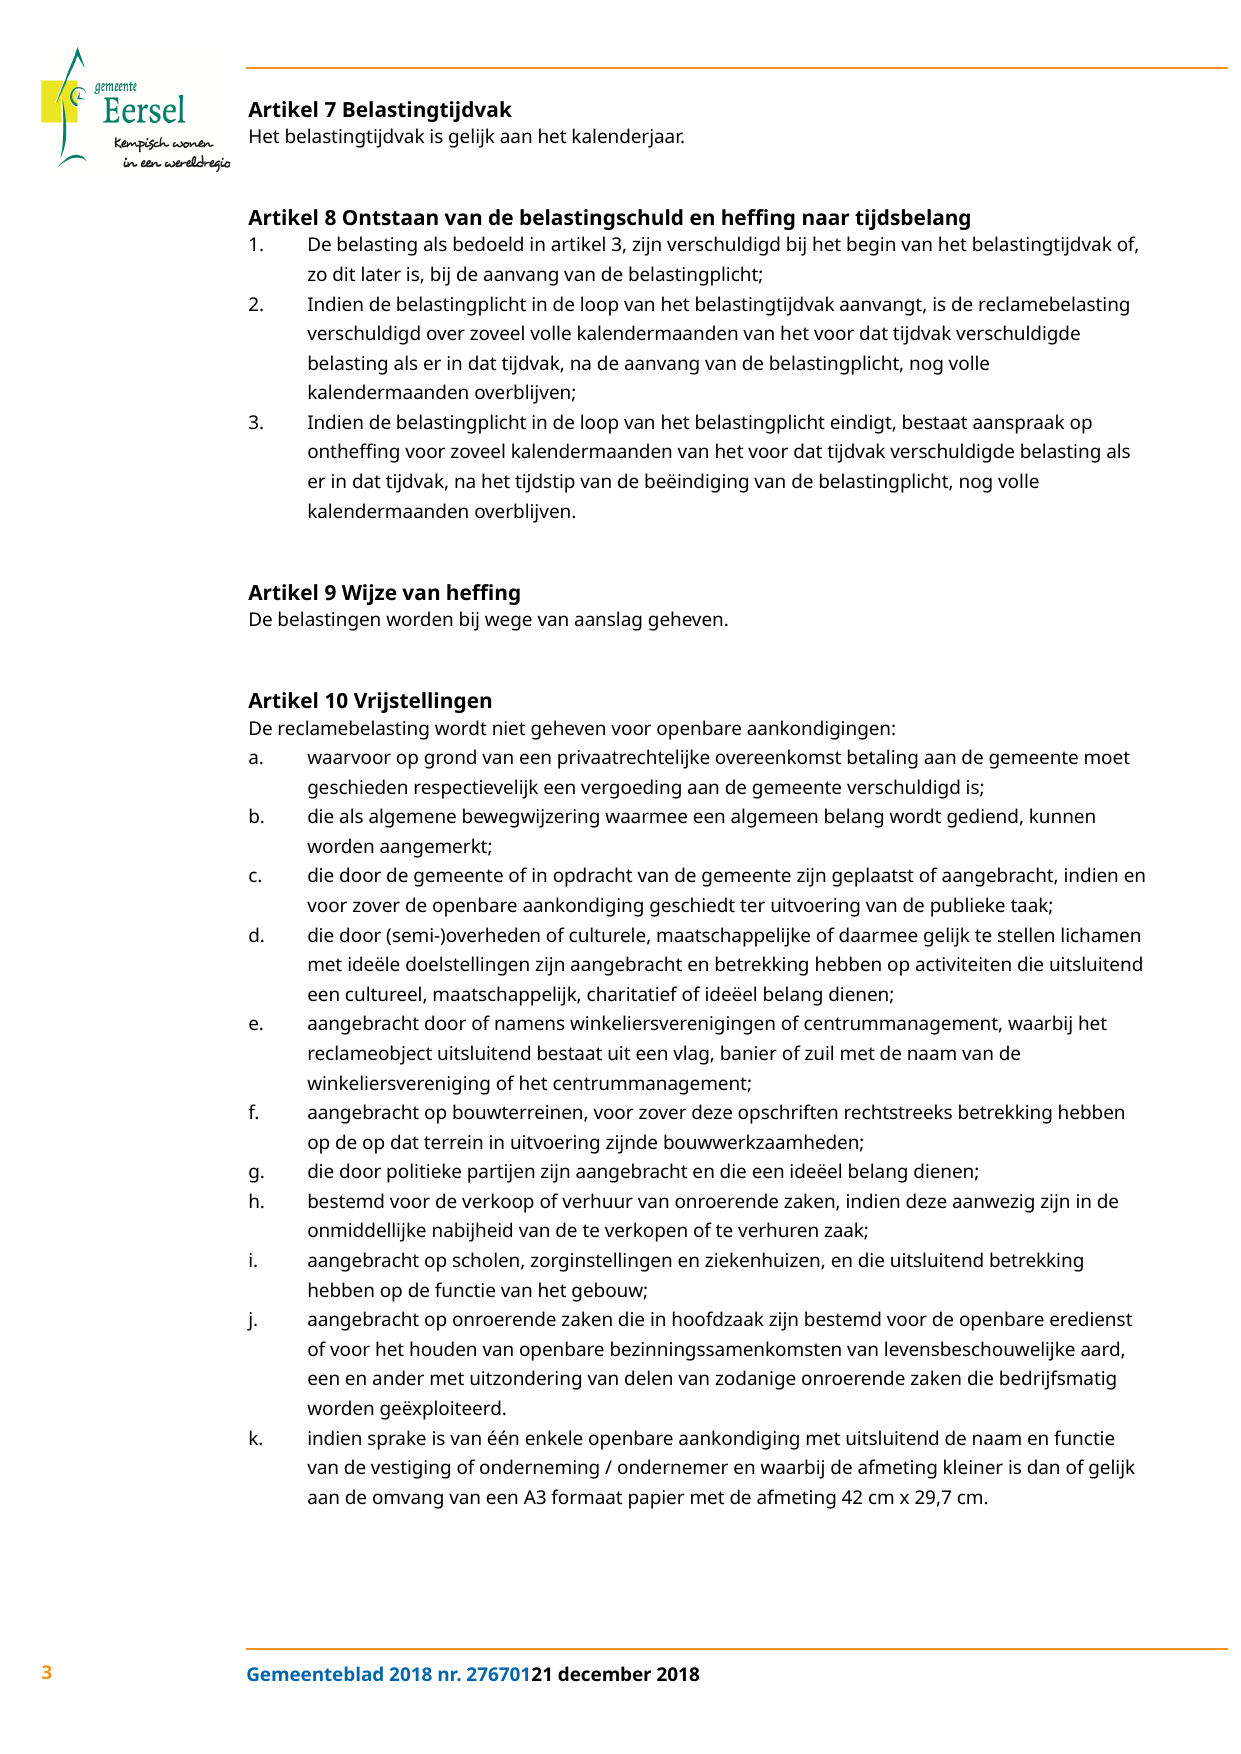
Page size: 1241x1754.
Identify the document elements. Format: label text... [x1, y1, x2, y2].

list Indien de belastingplicht in de loop van het belastingplicht eindigt, bestaat aanspraak op ontheffing voor zoveel kalendermaanden van het voor dat tijdvak verschuldigde belasting als er in dat tijdvak, na het tijdstip van de beëindiging van de belastingplicht, nog volle kalendermaanden overblijven. [248, 409, 1152, 524]
list indien sprake is van één enkele openbare aankondiging met uitsluitend de naam en functie van de vestiging of onderneming / ondernemer en waarbij de afmeting kleiner is dan of gelijk aan de omvang van een A3 formaat papier met de afmeting 42 cm x 29,7 cm. [248, 1425, 1152, 1510]
list Indien de belastingplicht in de loop van het belastingtijdvak aanvangt, is de reclamebelasting verschuldigd over zoveel volle kalendermaanden van het voor dat tijdvak verschuldigde belasting als er in dat tijdvak, na de aanvang van de belastingplicht, nog volle kalendermaanden overblijven; [248, 291, 1152, 405]
text Artikel 7 Belastingtijdvak [248, 95, 1152, 123]
list bestemd voor de verkoop of verhuur van onroerende zaken, indien deze aanwezig zijn in de onmiddellijke nabijheid van de te verkopen of te verhuren zaak; [248, 1188, 1152, 1243]
list waarvoor op grond van een privaatrechtelijke overeenkomst betaling aan de gemeente moet geschieden respectievelijk een vergoeding aan de gemeente verschuldigd is; [248, 744, 1152, 800]
text Het belastingtijdvak is gelijk aan het kalenderjaar. [248, 123, 1152, 149]
list aangebracht op onroerende zaken die in hoofdzaak zijn bestemd voor de openbare eredienst of voor het houden van openbare bezinningssamenkomsten van levensbeschouwelijke aard, een en ander met uitzondering van delen van zodanige onroerende zaken die bedrijfsmatig worden geëxploiteerd. [248, 1306, 1152, 1421]
picture [41, 47, 231, 172]
list aangebracht door of namens winkeliersverenigingen of centrummanagement, waarbij het reclameobject uitsluitend bestaat uit een vlag, banier of zuil met de naam van de winkeliersvereniging of het centrummanagement; [248, 1011, 1152, 1096]
list die door de gemeente of in opdracht van de gemeente zijn geplaatst of aangebracht, indien en voor zover de openbare aankondiging geschiedt ter uitvoering van de publieke taak; [248, 863, 1152, 918]
text De belastingen worden bij wege van aanslag geheven. [248, 606, 1152, 632]
list die door (semi-)overheden of culturele, maatschappelijke of daarmee gelijk te stellen lichamen met ideële doelstellingen zijn aangebracht en betrekking hebben op activiteiten die uitsluitend een cultureel, maatschappelijk, charitatief of ideëel belang dienen; [248, 922, 1152, 1007]
text Artikel 8 Ontstaan van de belastingschuld en heffing naar tijdsbelang [248, 203, 1152, 232]
list aangebracht op bouwterreinen, voor zover deze opschriften rechtstreeks betrekking hebben op de op dat terrein in uitvoering zijnde bouwwerkzaamheden; [248, 1099, 1152, 1155]
text Artikel 10 Vrijstellingen [248, 686, 1152, 715]
list die als algemene bewegwijzering waarmee een algemeen belang wordt gediend, kunnen worden aangemerkt; [248, 803, 1152, 859]
text De reclamebelasting wordt niet geheven voor openbare aankondigingen: [248, 715, 1152, 741]
list aangebracht op scholen, zorginstellingen en ziekenhuizen, en die uitsluitend betrekking hebben op de functie van het gebouw; [248, 1247, 1152, 1303]
text Artikel 9 Wijze van heffing [248, 578, 1152, 606]
list die door politieke partijen zijn aangebracht en die een ideëel belang dienen; [248, 1158, 1152, 1184]
list De belasting als bedoeld in artikel 3, zijn verschuldigd bij het begin van het belastingtijdvak of, zo dit later is, bij de aanvang van de belastingplicht; [248, 232, 1152, 287]
